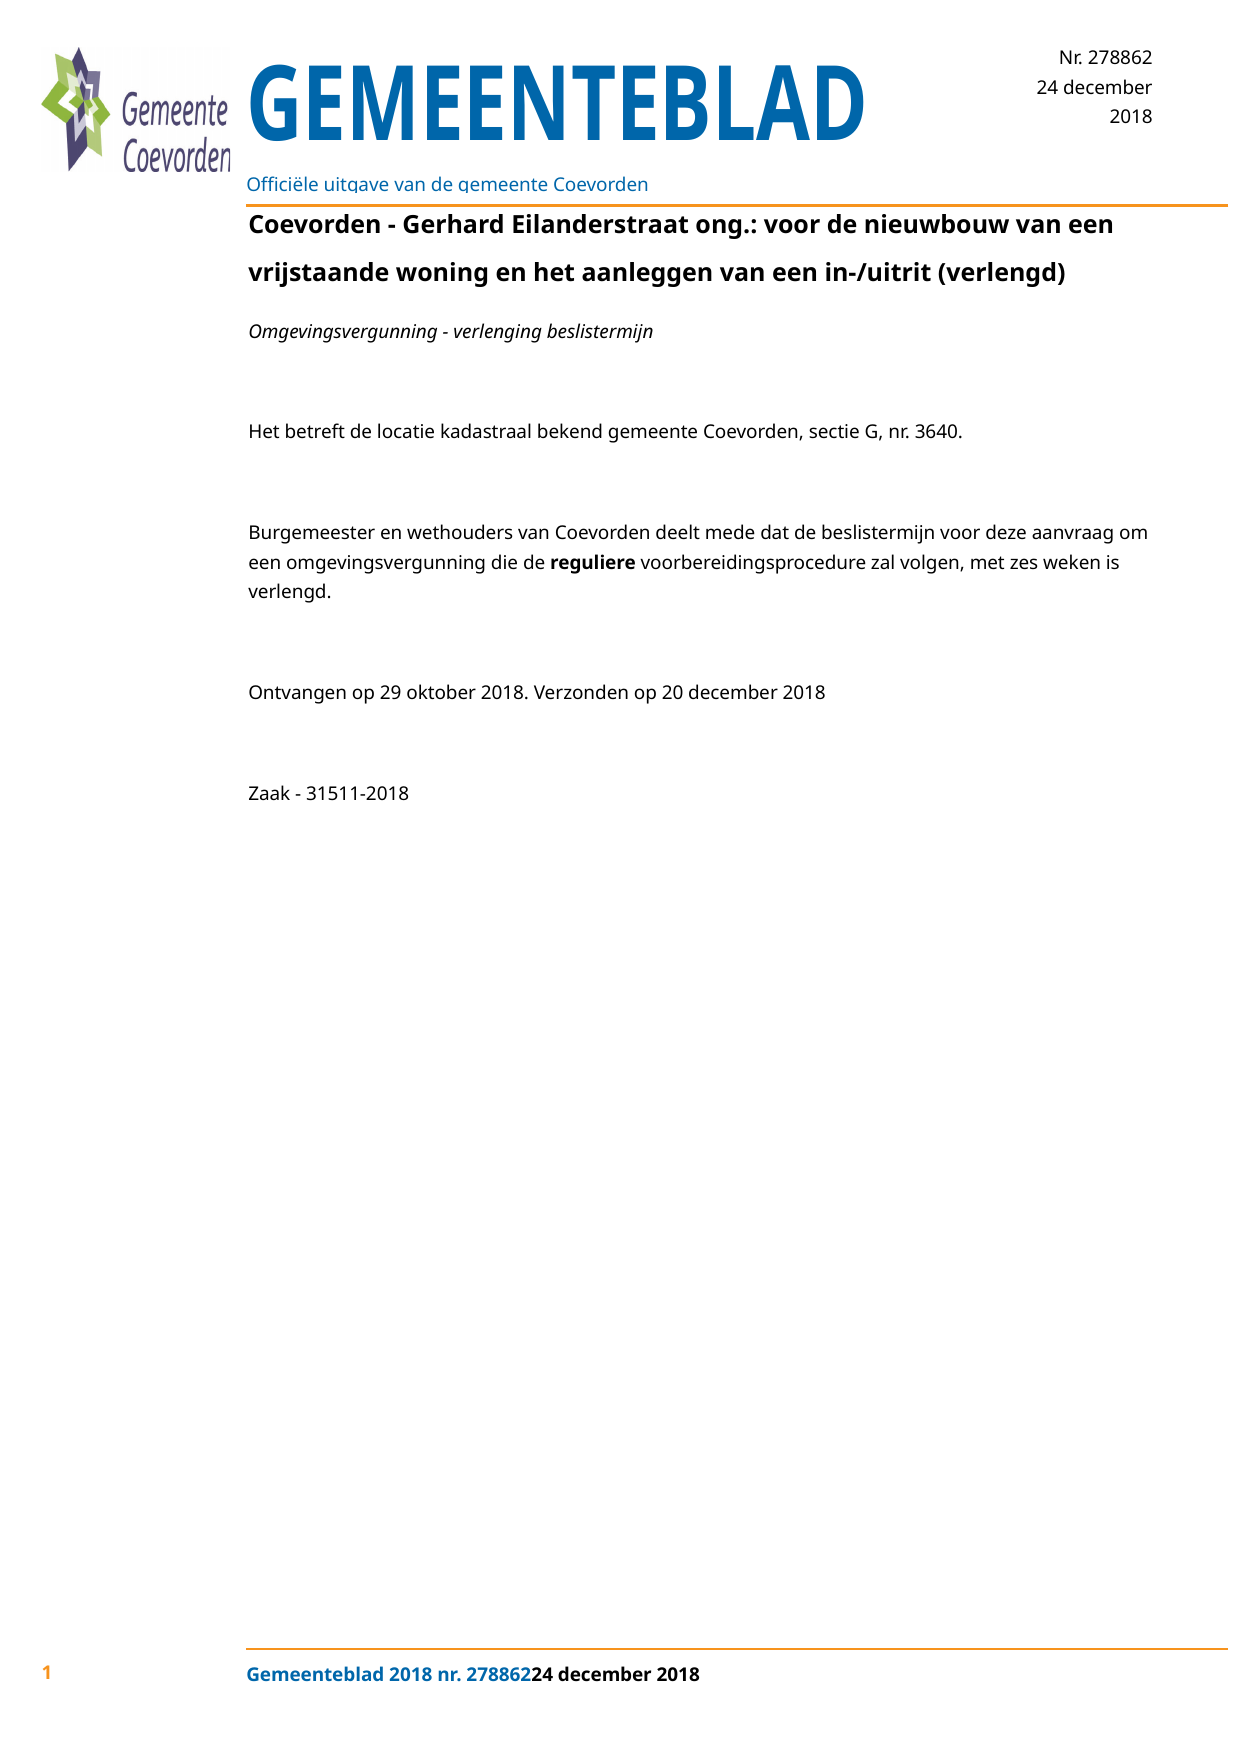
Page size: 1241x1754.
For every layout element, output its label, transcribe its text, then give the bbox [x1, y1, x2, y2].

text Coevorden - Gerhard Eilanderstraat ong.: voor de nieuwbouw van een vrijstaande woning en het aanleggen van een in-/uitrit (verlengd) [248, 207, 1152, 288]
text Burgemeester en wethouders van Coevorden deelt mede dat de beslistermijn voor deze aanvraag om een omgevingsvergunning die de reguliere voorbereidingsprocedure zal volgen, met zes weken is verlengd. [248, 519, 1152, 604]
text Zaak - 31511-2018 [248, 780, 1152, 806]
text Het betreft de locatie kadastraal bekend gemeente Coevorden, sectie G, nr. 3640. [248, 419, 1152, 444]
text Omgevingsvergunning - verlenging beslistermijn [248, 318, 1152, 344]
text Ontvangen op 29 oktober 2018. Verzonden op 20 december 2018 [248, 679, 1152, 705]
picture [41, 47, 231, 172]
